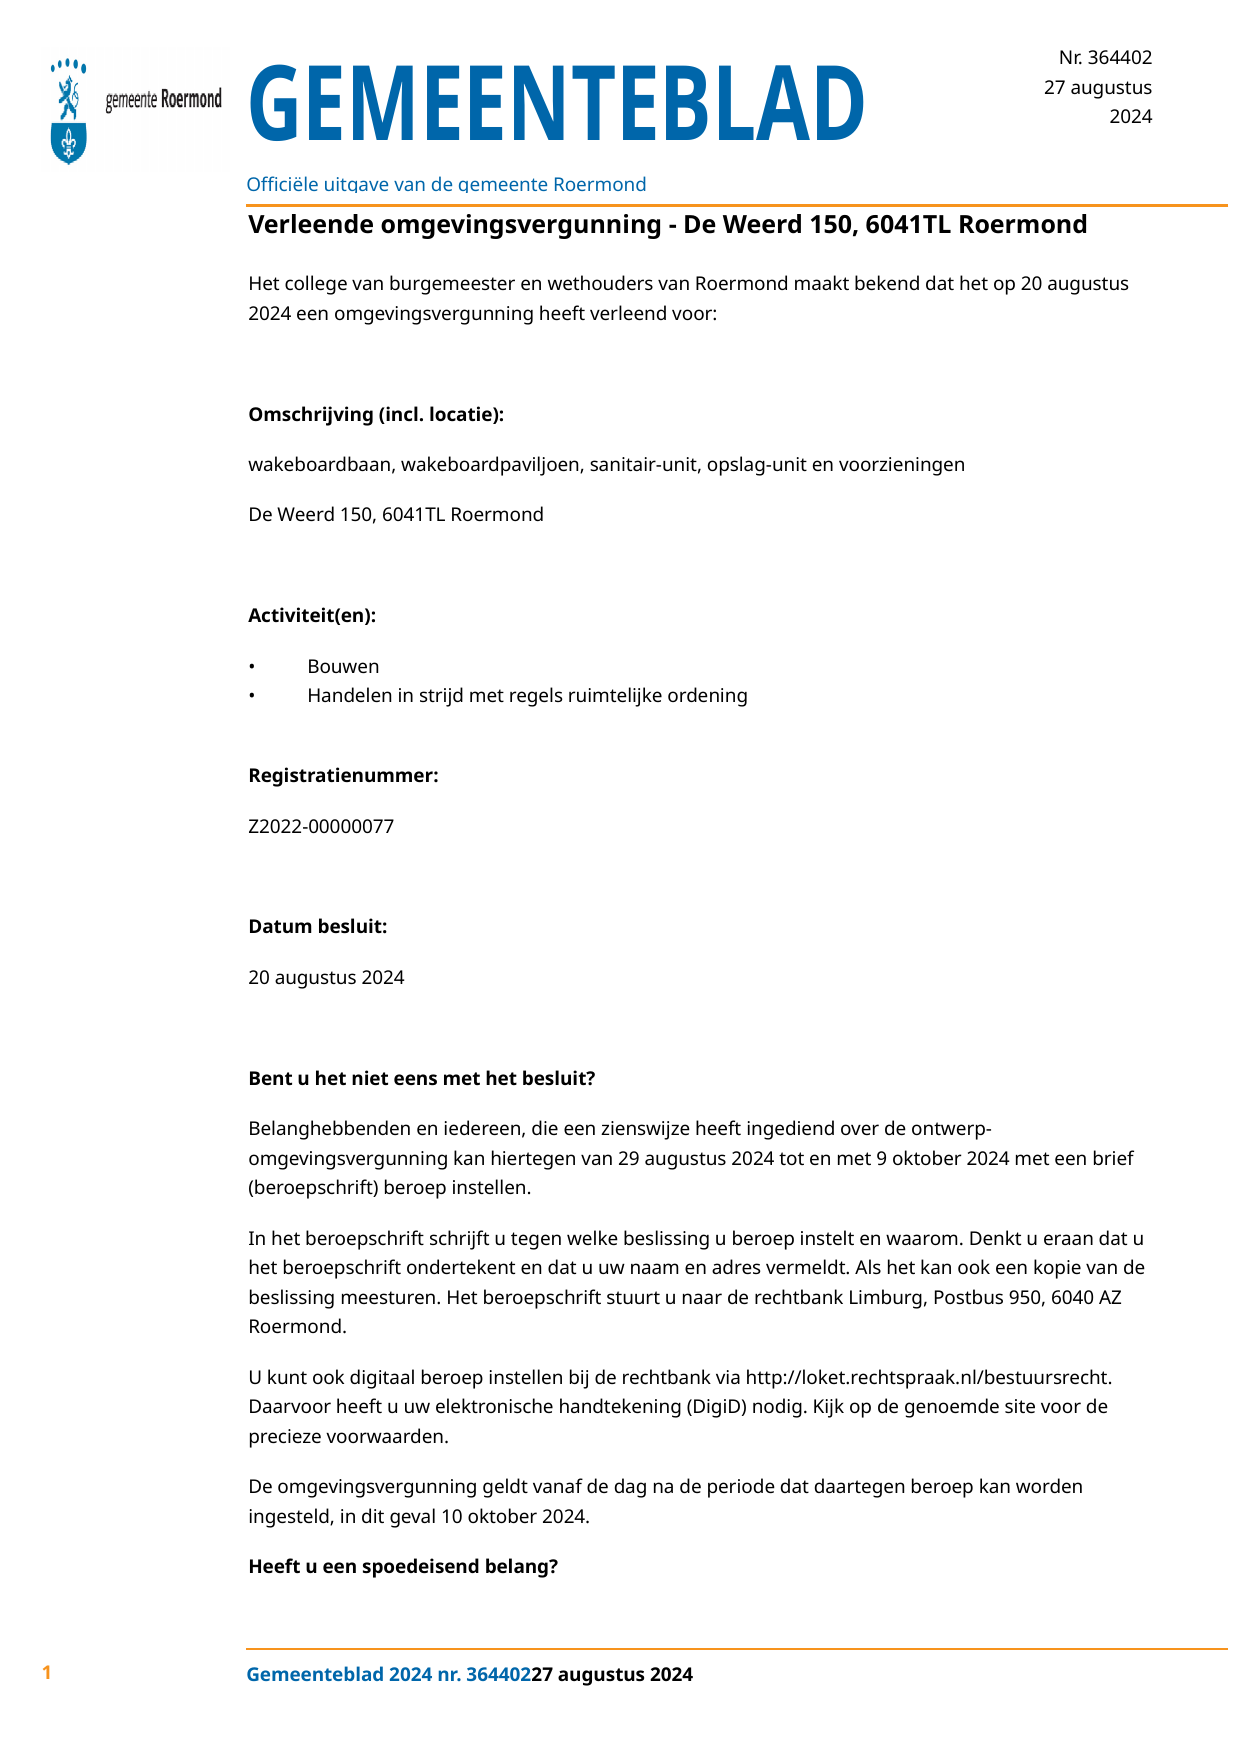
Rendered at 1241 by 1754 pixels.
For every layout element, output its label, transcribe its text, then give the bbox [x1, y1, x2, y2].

text Bent u het niet eens met het besluit? [248, 1065, 1152, 1091]
list Handelen in strijd met regels ruimtelijke ordening [248, 682, 1152, 708]
text De omgevingsvergunning geldt vanaf de dag na de periode dat daartegen beroep kan worden ingesteld, in dit geval 10 oktober 2024. [248, 1474, 1152, 1529]
text Datum besluit: [248, 914, 1152, 939]
text De Weerd 150, 6041TL Roermond [248, 502, 1152, 527]
text Registratienummer: [248, 762, 1152, 788]
text Verleende omgevingsvergunning - De Weerd 150, 6041TL Roermond [248, 207, 1152, 241]
picture [41, 47, 231, 172]
text Heeft u een spoedeisend belang? [248, 1554, 1152, 1579]
text In het beroepschrift schrijft u tegen welke beslissing u beroep instelt en waarom. Denkt u eraan dat u het beroepschrift ondertekent en dat u uw naam en adres vermeldt. Als het kan ook een kopie van de beslissing meesturen. Het beroepschrift stuurt u naar de rechtbank Limburg, Postbus 950, 6040 AZ Roermond. [248, 1225, 1152, 1339]
text U kunt ook digitaal beroep instellen bij de rechtbank via http://loket.rechtspraak.nl/bestuursrecht. Daarvoor heeft u uw elektronische handtekening (DigiD) nodig. Kijk op de genoemde site voor de precieze voorwaarden. [248, 1364, 1152, 1449]
text wakeboardbaan, wakeboardpaviljoen, sanitair-unit, opslag-unit en voorzieningen [248, 451, 1152, 477]
text 20 augustus 2024 [248, 964, 1152, 990]
text Omschrijving (incl. locatie): [248, 401, 1152, 426]
text Z2022-00000077 [248, 813, 1152, 838]
list Bouwen [248, 653, 1152, 678]
text Activiteit(en): [248, 602, 1152, 628]
text Het college van burgemeester en wethouders van Roermond maakt bekend dat het op 20 augustus 2024 een omgevingsvergunning heeft verleend voor: [248, 270, 1152, 326]
text Belanghebbenden en iedereen, die een zienswijze heeft ingediend over de ontwerp-omgevingsvergunning kan hiertegen van 29 augustus 2024 tot en met 9 oktober 2024 met een brief (beroepschrift) beroep instellen. [248, 1115, 1152, 1200]
